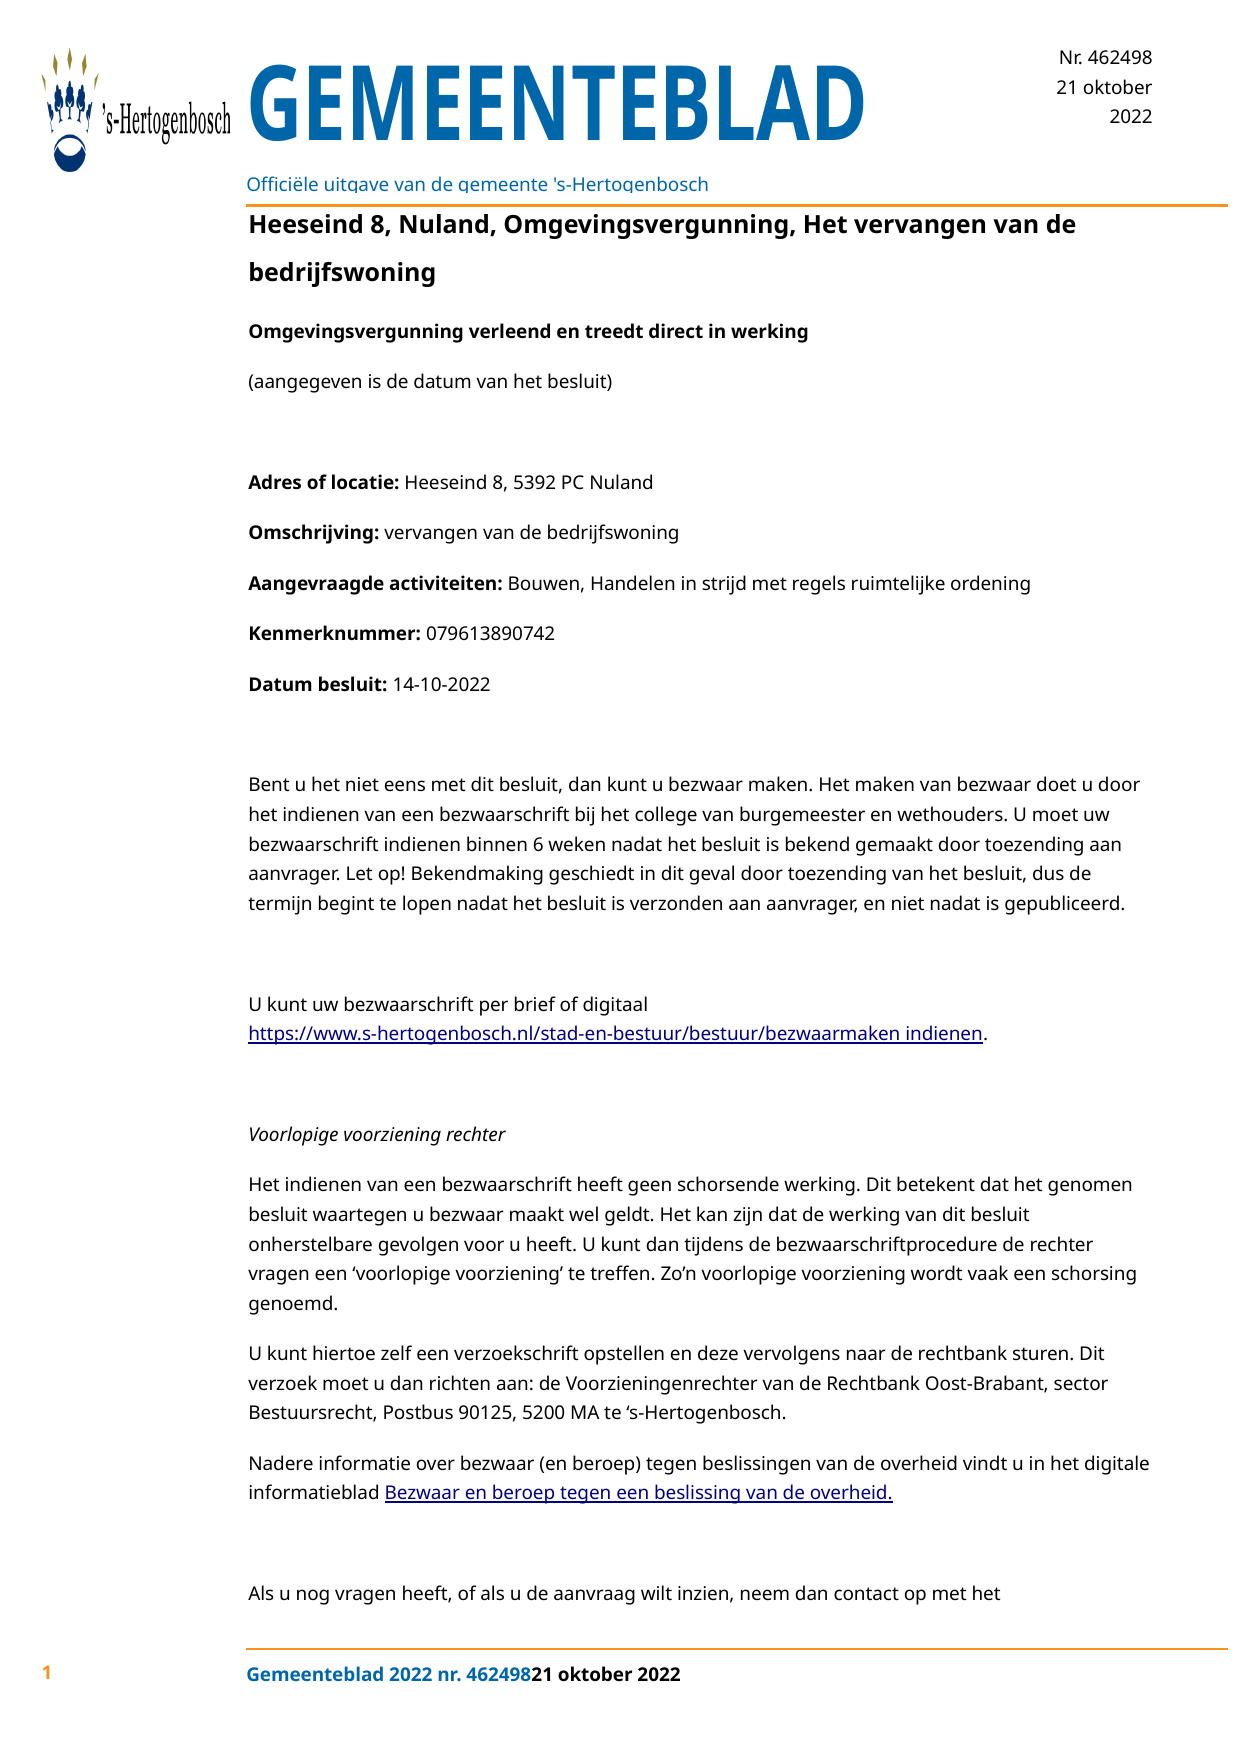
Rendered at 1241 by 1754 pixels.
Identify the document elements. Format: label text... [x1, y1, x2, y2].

text Omgevingsvergunning verleend en treedt direct in werking [248, 318, 1152, 344]
text Het indienen van een bezwaarschrift heeft geen schorsende werking. Dit betekent dat het genomen besluit waartegen u bezwaar maakt wel geldt. Het kan zijn dat de werking van dit besluit onherstelbare gevolgen voor u heeft. U kunt dan tijdens de bezwaarschriftprocedure de rechter vragen een ‘voorlopige voorziening’ te treffen. Zo’n voorlopige voorziening wordt vaak een schorsing genoemd. [248, 1172, 1152, 1316]
text Voorlopige voorziening rechter [248, 1121, 1152, 1147]
text Bent u het niet eens met dit besluit, dan kunt u bezwaar maken. Het maken van bezwaar doet u door het indienen van een bezwaarschrift bij het college van burgemeester en wethouders. U moet uw bezwaarschrift indienen binnen 6 weken nadat het besluit is bekend gemaakt door toezending aan aanvrager. Let op! Bekendmaking geschiedt in dit geval door toezending van het besluit, dus de termijn begint te lopen nadat het besluit is verzonden aan aanvrager, en niet nadat is gepubliceerd. [248, 772, 1152, 916]
text U kunt hiertoe zelf een verzoekschrift opstellen en deze vervolgens naar de rechtbank sturen. Dit verzoek moet u dan richten aan: de Voorzieningenrechter van de Rechtbank Oost-Brabant, sector Bestuursrecht, Postbus 90125, 5200 MA te ‘s-Hertogenbosch. [248, 1340, 1152, 1425]
text Heeseind 8, Nuland, Omgevingsvergunning, Het vervangen van de bedrijfswoning [248, 207, 1152, 288]
text Kenmerknummer: 079613890742 [248, 620, 1152, 646]
text Datum besluit: 14-10-2022 [248, 671, 1152, 697]
picture [41, 47, 231, 172]
text Aangevraagde activiteiten: Bouwen, Handelen in strijd met regels ruimtelijke ordening [248, 570, 1152, 596]
text (aangegeven is de datum van het besluit) [248, 368, 1152, 394]
text Omschrijving: vervangen van de bedrijfswoning [248, 519, 1152, 545]
text U kunt uw bezwaarschrift per brief of digitaal https://www.s-hertogenbosch.nl/stad-en-bestuur/bestuur/bezwaarmaken indienen. [248, 991, 1152, 1046]
text Nadere informatie over bezwaar (en beroep) tegen beslissingen van de overheid vindt u in het digitale informatieblad Bezwaar en beroep tegen een beslissing van de overheid. [248, 1450, 1152, 1505]
text Adres of locatie: Heeseind 8, 5392 PC Nuland [248, 469, 1152, 495]
text Als u nog vragen heeft, of als u de aanvraag wilt inzien, neem dan contact op met het [248, 1580, 1152, 1606]
